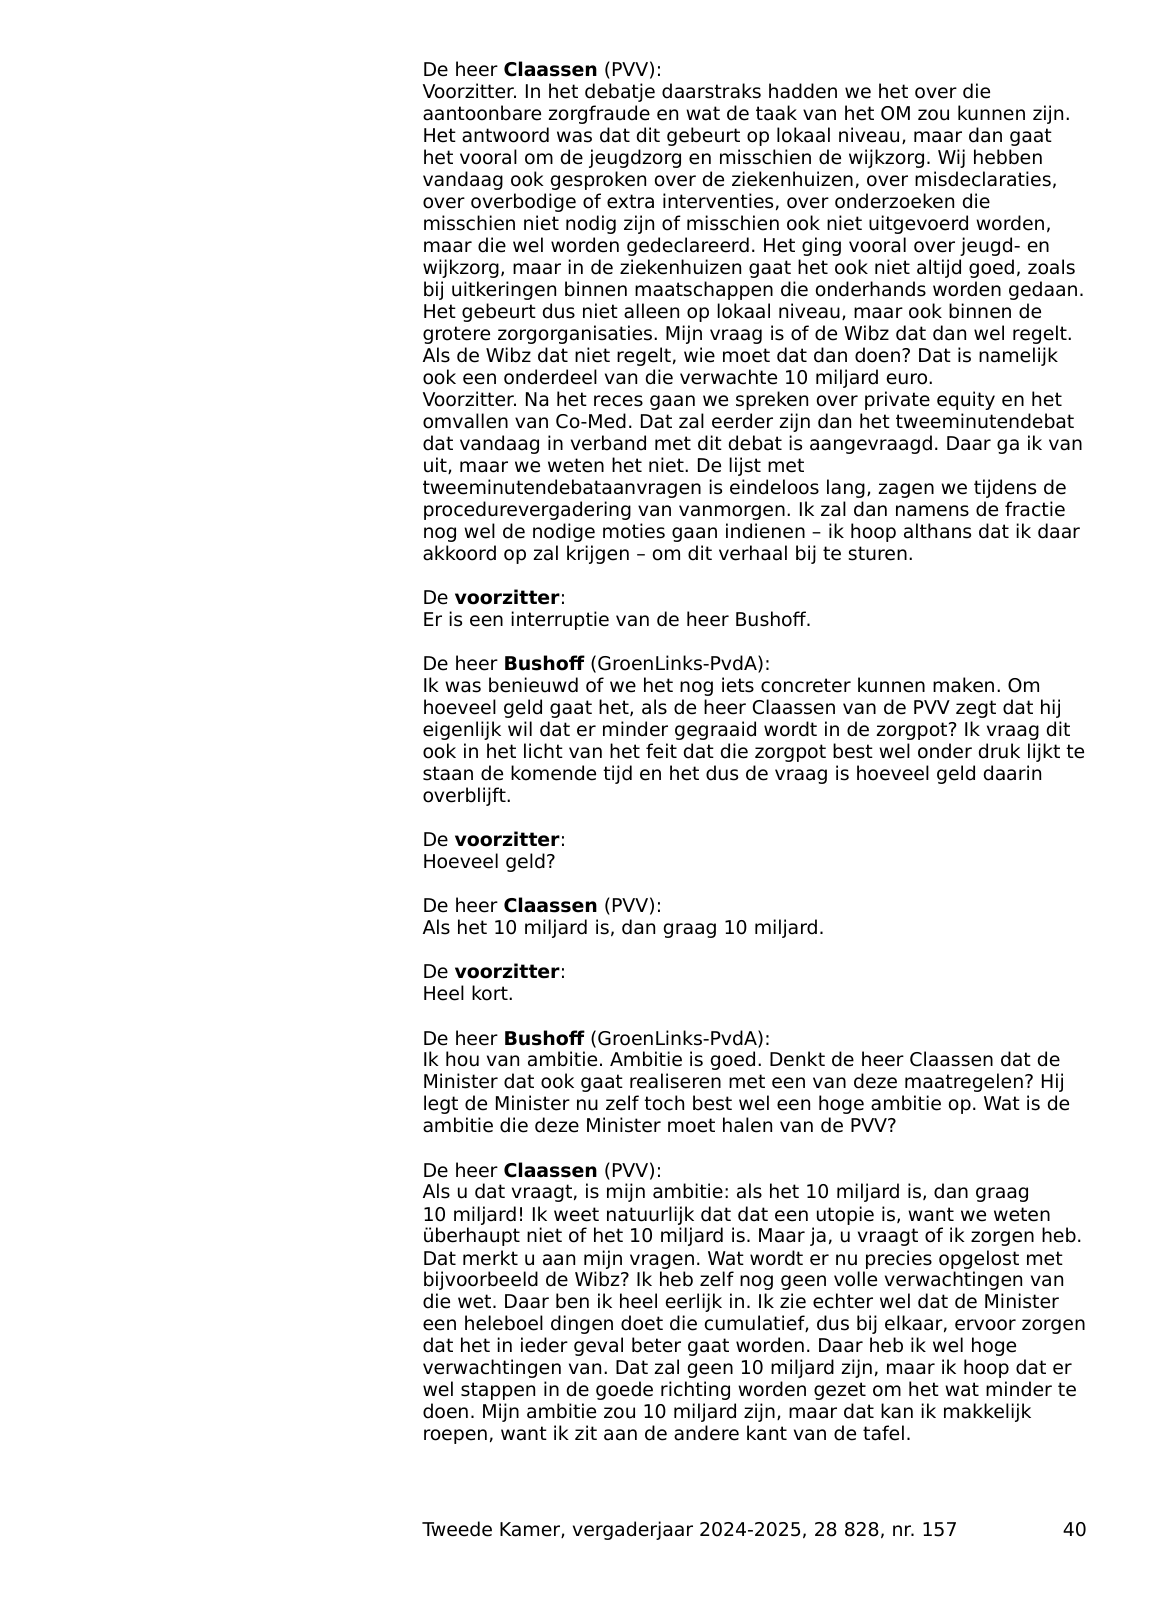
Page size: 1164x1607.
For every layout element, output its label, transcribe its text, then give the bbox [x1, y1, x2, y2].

text Er is een interruptie van de heer Bushoff. [422, 609, 1087, 631]
text Heel kort. [422, 983, 1087, 1005]
text De heer Bushoff (GroenLinks-PvdA): [422, 653, 1087, 675]
text Hoeveel geld? [422, 851, 1087, 873]
text De heer Claassen (PVV): [422, 895, 1087, 917]
text De heer Claassen (PVV): [422, 59, 1087, 81]
text De voorzitter: [422, 961, 1087, 983]
text Ik hou van ambitie. Ambitie is goed. Denkt de heer Claassen dat de Minister dat ook gaat realiseren met een van deze maatregelen? Hij legt de Minister nu zelf toch best wel een hoge ambitie op. Wat is de ambitie die deze Minister moet halen van de PVV? [422, 1049, 1087, 1137]
text De heer Claassen (PVV): [422, 1159, 1087, 1181]
text De heer Bushoff (GroenLinks-PvdA): [422, 1027, 1087, 1049]
text De voorzitter: [422, 587, 1087, 609]
text Voorzitter. Na het reces gaan we spreken over private equity en het omvallen van Co-Med. Dat zal eerder zijn dan het tweeminutendebat dat vandaag in verband met dit debat is aangevraagd. Daar ga ik van uit, maar we weten het niet. De lijst met tweeminutendebataanvragen is eindeloos lang, zagen we tijdens de procedurevergadering van vanmorgen. Ik zal dan namens de fractie nog wel de nodige moties gaan indienen – ik hoop althans dat ik daar akkoord op zal krijgen – om dit verhaal bij te sturen. [422, 389, 1087, 564]
text Voorzitter. In het debatje daarstraks hadden we het over die aantoonbare zorgfraude en wat de taak van het OM zou kunnen zijn. Het antwoord was dat dit gebeurt op lokaal niveau, maar dan gaat het vooral om de jeugdzorg en misschien de wijkzorg. Wij hebben vandaag ook gesproken over de ziekenhuizen, over misdeclaraties, over overbodige of extra interventies, over onderzoeken die misschien niet nodig zijn of misschien ook niet uitgevoerd worden, maar die wel worden gedeclareerd. Het ging vooral over jeugd- en wijkzorg, maar in de ziekenhuizen gaat het ook niet altijd goed, zoals bij uitkeringen binnen maatschappen die onderhands worden gedaan. Het gebeurt dus niet alleen op lokaal niveau, maar ook binnen de grotere zorgorganisaties. Mijn vraag is of de Wibz dat dan wel regelt. Als de Wibz dat niet regelt, wie moet dat dan doen? Dat is namelijk ook een onderdeel van die verwachte 10 miljard euro. [422, 81, 1087, 389]
text De voorzitter: [422, 829, 1087, 851]
text Als het 10 miljard is, dan graag 10 miljard. [422, 917, 1087, 939]
text Ik was benieuwd of we het nog iets concreter kunnen maken. Om hoeveel geld gaat het, als de heer Claassen van de PVV zegt dat hij eigenlijk wil dat er minder gegraaid wordt in de zorgpot? Ik vraag dit ook in het licht van het feit dat die zorgpot best wel onder druk lijkt te staan de komende tijd en het dus de vraag is hoeveel geld daarin overblijft. [422, 675, 1087, 807]
text Als u dat vraagt, is mijn ambitie: als het 10 miljard is, dan graag 10 miljard! Ik weet natuurlijk dat dat een utopie is, want we weten überhaupt niet of het 10 miljard is. Maar ja, u vraagt of ik zorgen heb. Dat merkt u aan mijn vragen. Wat wordt er nu precies opgelost met bijvoorbeeld de Wibz? Ik heb zelf nog geen volle verwachtingen van die wet. Daar ben ik heel eerlijk in. Ik zie echter wel dat de Minister een heleboel dingen doet die cumulatief, dus bij elkaar, ervoor zorgen dat het in ieder geval beter gaat worden. Daar heb ik wel hoge verwachtingen van. Dat zal geen 10 miljard zijn, maar ik hoop dat er wel stappen in de goede richting worden gezet om het wat minder te doen. Mijn ambitie zou 10 miljard zijn, maar dat kan ik makkelijk roepen, want ik zit aan de andere kant van de tafel. [422, 1181, 1087, 1445]
